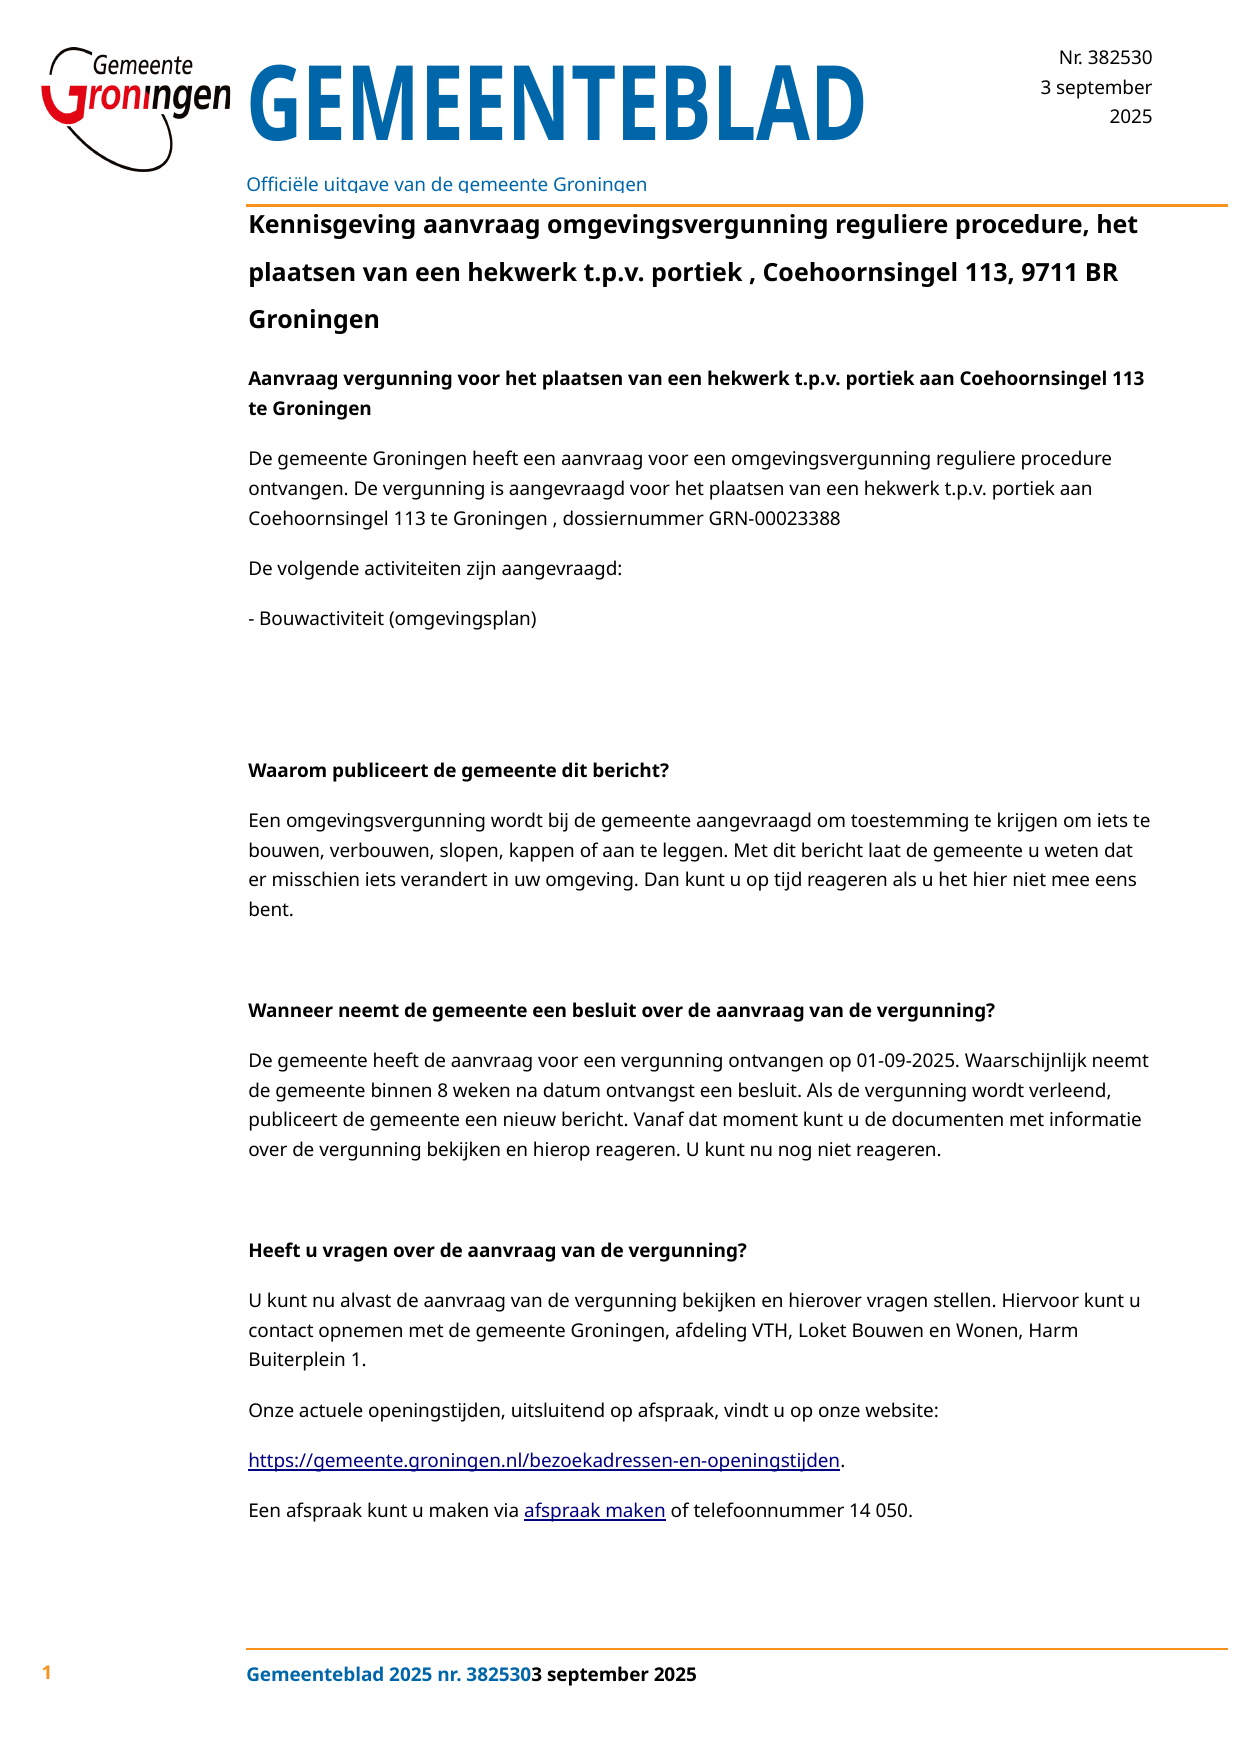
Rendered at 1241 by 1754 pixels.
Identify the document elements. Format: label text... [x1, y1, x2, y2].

text - Bouwactiviteit (omgevingsplan) [248, 606, 1152, 631]
text De gemeente Groningen heeft een aanvraag voor een omgevingsvergunning reguliere procedure ontvangen. De vergunning is aangevraagd voor het plaatsen van een hekwerk t.p.v. portiek aan Coehoornsingel 113 te Groningen , dossiernummer GRN-00023388 [248, 446, 1152, 530]
text Waarom publiceert de gemeente dit bericht? [248, 757, 1152, 782]
text Kennisgeving aanvraag omgevingsvergunning reguliere procedure, het plaatsen van een hekwerk t.p.v. portiek , Coehoornsingel 113, 9711 BR Groningen [248, 207, 1152, 336]
text https://gemeente.groningen.nl/bezoekadressen-en-openingstijden. [248, 1447, 1152, 1473]
text Een afspraak kunt u maken via afspraak maken of telefoonnummer 14 050. [248, 1498, 1152, 1523]
picture [41, 47, 231, 172]
text Aanvraag vergunning voor het plaatsen van een hekwerk t.p.v. portiek aan Coehoornsingel 113 te Groningen [248, 366, 1152, 421]
text Een omgevingsvergunning wordt bij de gemeente aangevraagd om toestemming te krijgen om iets te bouwen, verbouwen, slopen, kappen of aan te leggen. Met dit bericht laat de gemeente u weten dat er misschien iets verandert in uw omgeving. Dan kunt u op tijd reageren als u het hier niet mee eens bent. [248, 807, 1152, 922]
text Onze actuele openingstijden, uitsluitend op afspraak, vindt u op onze website: [248, 1397, 1152, 1422]
text Wanneer neemt de gemeente een besluit over de aanvraag van de vergunning? [248, 997, 1152, 1022]
text De gemeente heeft de aanvraag voor een vergunning ontvangen op 01-09-2025. Waarschijnlijk neemt de gemeente binnen 8 weken na datum ontvangst een besluit. Als de vergunning wordt verleend, publiceert de gemeente een nieuw bericht. Vanaf dat moment kunt u de documenten met informatie over de vergunning bekijken en hierop reageren. U kunt nu nog niet reageren. [248, 1047, 1152, 1162]
text Heeft u vragen over de aanvraag van de vergunning? [248, 1237, 1152, 1262]
text U kunt nu alvast de aanvraag van de vergunning bekijken en hierover vragen stellen. Hiervoor kunt u contact opnemen met de gemeente Groningen, afdeling VTH, Loket Bouwen en Wonen, Harm Buiterplein 1. [248, 1287, 1152, 1372]
text De volgende activiteiten zijn aangevraagd: [248, 555, 1152, 581]
